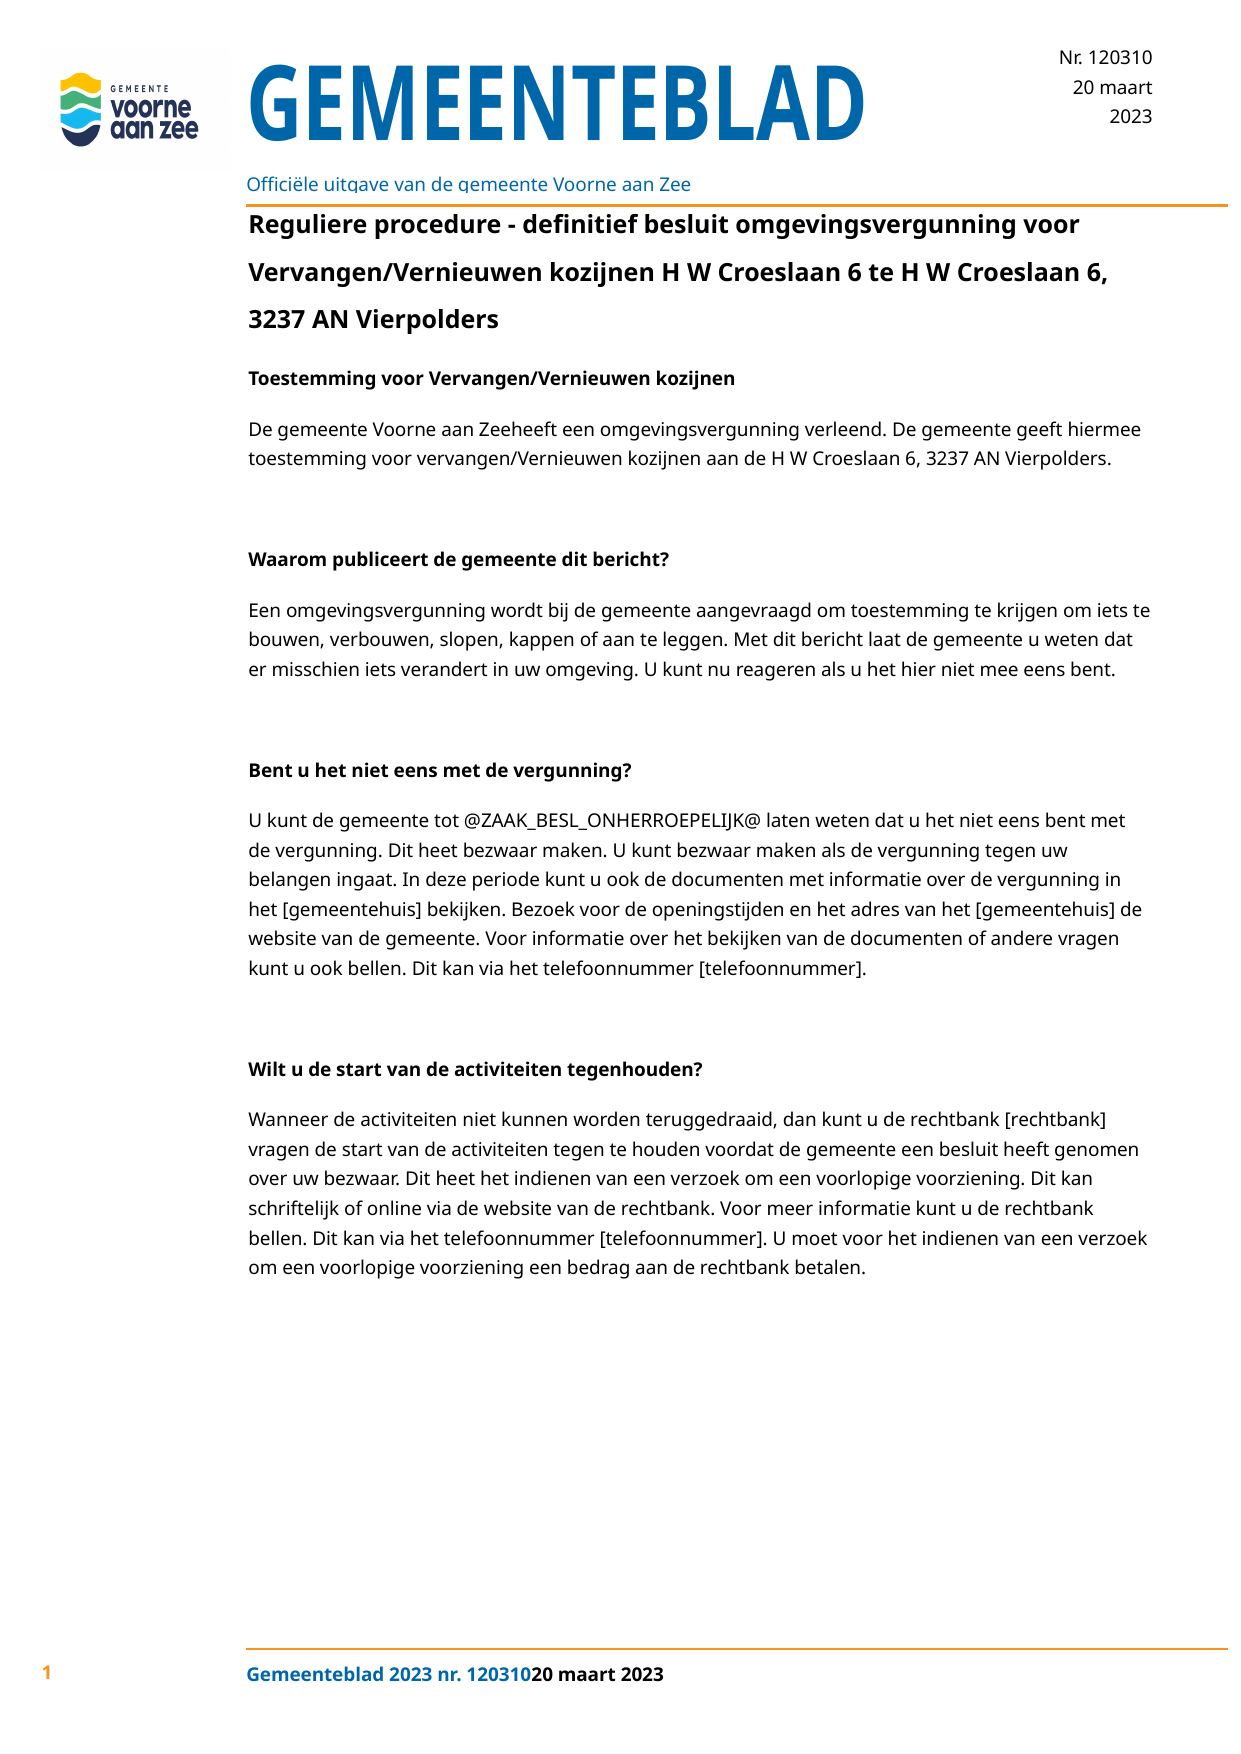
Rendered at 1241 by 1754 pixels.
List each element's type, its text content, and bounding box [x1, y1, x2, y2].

text Reguliere procedure - definitief besluit omgevingsvergunning voor Vervangen/Vernieuwen kozijnen H W Croeslaan 6 te H W Croeslaan 6, 3237 AN Vierpolders [248, 207, 1152, 336]
text Een omgevingsvergunning wordt bij de gemeente aangevraagd om toestemming te krijgen om iets te bouwen, verbouwen, slopen, kappen of aan te leggen. Met dit bericht laat de gemeente u weten dat er misschien iets verandert in uw omgeving. U kunt nu reageren als u het hier niet mee eens bent. [248, 597, 1152, 682]
picture [41, 47, 231, 172]
text De gemeente Voorne aan Zeeheeft een omgevingsvergunning verleend. De gemeente geeft hiermee toestemming voor vervangen/Vernieuwen kozijnen aan de H W Croeslaan 6, 3237 AN Vierpolders. [248, 416, 1152, 471]
text U kunt de gemeente tot @ZAAK_BESL_ONHERROEPELIJK@ laten weten dat u het niet eens bent met de vergunning. Dit heet bezwaar maken. U kunt bezwaar maken als de vergunning tegen uw belangen ingaat. In deze periode kunt u ook de documenten met informatie over de vergunning in het [gemeentehuis] bekijken. Bezoek voor de openingstijden en het adres van het [gemeentehuis] de website van de gemeente. Voor informatie over het bekijken van de documenten of andere vragen kunt u ook bellen. Dit kan via het telefoonnummer [telefoonnummer]. [248, 807, 1152, 981]
text Wanneer de activiteiten niet kunnen worden teruggedraaid, dan kunt u de rechtbank [rechtbank] vragen de start van de activiteiten tegen te houden voordat de gemeente een besluit heeft genomen over uw bezwaar. Dit heet het indienen van een verzoek om een voorlopige voorziening. Dit kan schriftelijk of online via de website van de rechtbank. Voor meer informatie kunt u de rechtbank bellen. Dit kan via het telefoonnummer [telefoonnummer]. U moet voor het indienen van een verzoek om een voorlopige voorziening een bedrag aan de rechtbank betalen. [248, 1106, 1152, 1280]
text Bent u het niet eens met de vergunning? [248, 757, 1152, 782]
text Toestemming voor Vervangen/Vernieuwen kozijnen [248, 366, 1152, 391]
text Wilt u de start van de activiteiten tegenhouden? [248, 1056, 1152, 1082]
text Waarom publiceert de gemeente dit bericht? [248, 546, 1152, 572]
